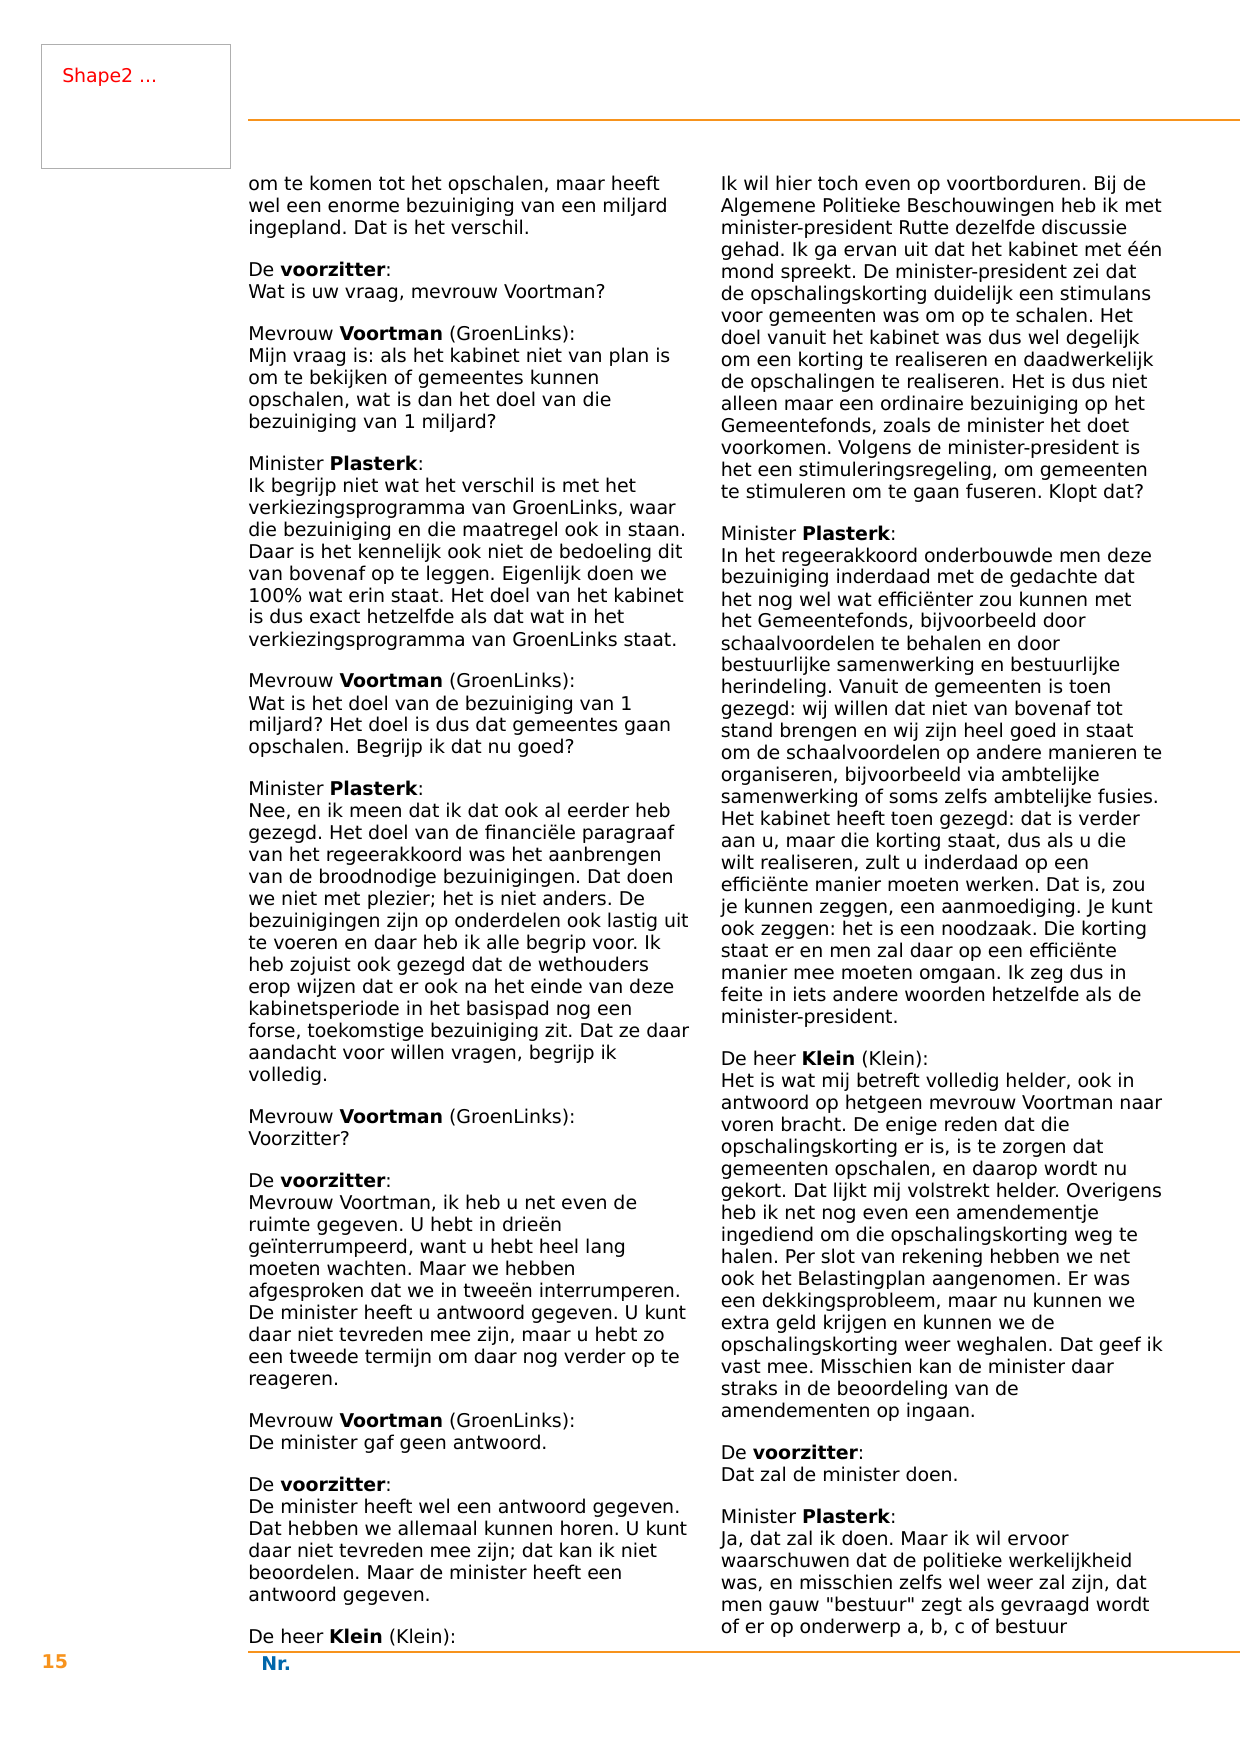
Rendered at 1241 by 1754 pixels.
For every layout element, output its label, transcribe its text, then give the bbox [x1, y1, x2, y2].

text om te komen tot het opschalen, maar heeft wel een enorme bezuiniging van een miljard ingepland. Dat is het verschil. [248, 173, 691, 239]
text De voorzitter: [248, 1170, 691, 1192]
text In het regeerakkoord onderbouwde men deze bezuiniging inderdaad met de gedachte dat het nog wel wat efficiënter zou kunnen met het Gemeentefonds, bijvoorbeeld door schaalvoordelen te behalen en door bestuurlijke samenwerking en bestuurlijke herindeling. Vanuit de gemeenten is toen gezegd: wij willen dat niet van bovenaf tot stand brengen en wij zijn heel goed in staat om de schaalvoordelen op andere manieren te organiseren, bijvoorbeeld via ambtelijke samenwerking of soms zelfs ambtelijke fusies. Het kabinet heeft toen gezegd: dat is verder aan u, maar die korting staat, dus als u die wilt realiseren, zult u inderdaad op een efficiënte manier moeten werken. Dat is, zou je kunnen zeggen, een aanmoediging. Je kunt ook zeggen: het is een noodzaak. Die korting staat er en men zal daar op een efficiënte manier mee moeten omgaan. Ik zeg dus in feite in iets andere woorden hetzelfde als de minister-president. [721, 544, 1163, 1028]
text Mevrouw Voortman (GroenLinks): [248, 670, 691, 692]
text De heer Klein (Klein): [248, 1626, 691, 1648]
text De voorzitter: [248, 1474, 691, 1496]
text Minister Plasterk: [248, 453, 691, 474]
text Wat is uw vraag, mevrouw Voortman? [248, 281, 691, 303]
text Mevrouw Voortman, ik heb u net even de ruimte gegeven. U hebt in drieën geïnterrumpeerd, want u hebt heel lang moeten wachten. Maar we hebben afgesproken dat we in tweeën interrumperen. De minister heeft u antwoord gegeven. U kunt daar niet tevreden mee zijn, maar u hebt zo een tweede termijn om daar nog verder op te reageren. [248, 1192, 691, 1390]
text Mijn vraag is: als het kabinet niet van plan is om te bekijken of gemeentes kunnen opschalen, wat is dan het doel van die bezuiniging van 1 miljard? [248, 345, 691, 433]
text Ik wil hier toch even op voortborduren. Bij de Algemene Politieke Beschouwingen heb ik met minister-president Rutte dezelfde discussie gehad. Ik ga ervan uit dat het kabinet met één mond spreekt. De minister-president zei dat de opschalingskorting duidelijk een stimulans voor gemeenten was om op te schalen. Het doel vanuit het kabinet was dus wel degelijk om een korting te realiseren en daadwerkelijk de opschalingen te realiseren. Het is dus niet alleen maar een ordinaire bezuiniging op het Gemeentefonds, zoals de minister het doet voorkomen. Volgens de minister-president is het een stimuleringsregeling, om gemeenten te stimuleren om te gaan fuseren. Klopt dat? [721, 173, 1163, 502]
text Ik begrijp niet wat het verschil is met het verkiezingsprogramma van GroenLinks, waar die bezuiniging en die maatregel ook in staan. Daar is het kennelijk ook niet de bedoeling dit van bovenaf op te leggen. Eigenlijk doen we 100% wat erin staat. Het doel van het kabinet is dus exact hetzelfde als dat wat in het verkiezingsprogramma van GroenLinks staat. [248, 474, 691, 650]
text Nee, en ik meen dat ik dat ook al eerder heb gezegd. Het doel van de financiële paragraaf van het regeerakkoord was het aanbrengen van de broodnodige bezuinigingen. Dat doen we niet met plezier; het is niet anders. De bezuinigingen zijn op onderdelen ook lastig uit te voeren en daar heb ik alle begrip voor. Ik heb zojuist ook gezegd dat de wethouders erop wijzen dat er ook na het einde van deze kabinetsperiode in het basispad nog een forse, toekomstige bezuiniging zit. Dat ze daar aandacht voor willen vragen, begrijp ik volledig. [248, 800, 691, 1086]
text Voorzitter? [248, 1128, 691, 1150]
text Wat is het doel van de bezuiniging van 1 miljard? Het doel is dus dat gemeentes gaan opschalen. Begrijp ik dat nu goed? [248, 692, 691, 758]
text Minister Plasterk: [248, 778, 691, 800]
text Minister Plasterk: [721, 1506, 1163, 1528]
text De voorzitter: [248, 259, 691, 281]
text Mevrouw Voortman (GroenLinks): [248, 1410, 691, 1432]
text De minister heeft wel een antwoord gegeven. Dat hebben we allemaal kunnen horen. U kunt daar niet tevreden mee zijn; dat kan ik niet beoordelen. Maar de minister heeft een antwoord gegeven. [248, 1496, 691, 1606]
text Ja, dat zal ik doen. Maar ik wil ervoor waarschuwen dat de politieke werkelijkheid was, en misschien zelfs wel weer zal zijn, dat men gauw "bestuur" zegt als gevraagd wordt of er op onderwerp a, b, c of bestuur [721, 1528, 1163, 1637]
text Mevrouw Voortman (GroenLinks): [248, 323, 691, 345]
text Minister Plasterk: [721, 522, 1163, 544]
text Dat zal de minister doen. [721, 1464, 1163, 1486]
text De voorzitter: [721, 1442, 1163, 1464]
text De heer Klein (Klein): [721, 1048, 1163, 1070]
text Het is wat mij betreft volledig helder, ook in antwoord op hetgeen mevrouw Voortman naar voren bracht. De enige reden dat die opschalingskorting er is, is te zorgen dat gemeenten opschalen, en daarop wordt nu gekort. Dat lijkt mij volstrekt helder. Overigens heb ik net nog even een amendementje ingediend om die opschalingskorting weg te halen. Per slot van rekening hebben we net ook het Belastingplan aangenomen. Er was een dekkingsprobleem, maar nu kunnen we extra geld krijgen en kunnen we de opschalingskorting weer weghalen. Dat geef ik vast mee. Misschien kan de minister daar straks in de beoordeling van de amendementen op ingaan. [721, 1070, 1163, 1422]
text Mevrouw Voortman (GroenLinks): [248, 1106, 691, 1128]
text De minister gaf geen antwoord. [248, 1432, 691, 1454]
